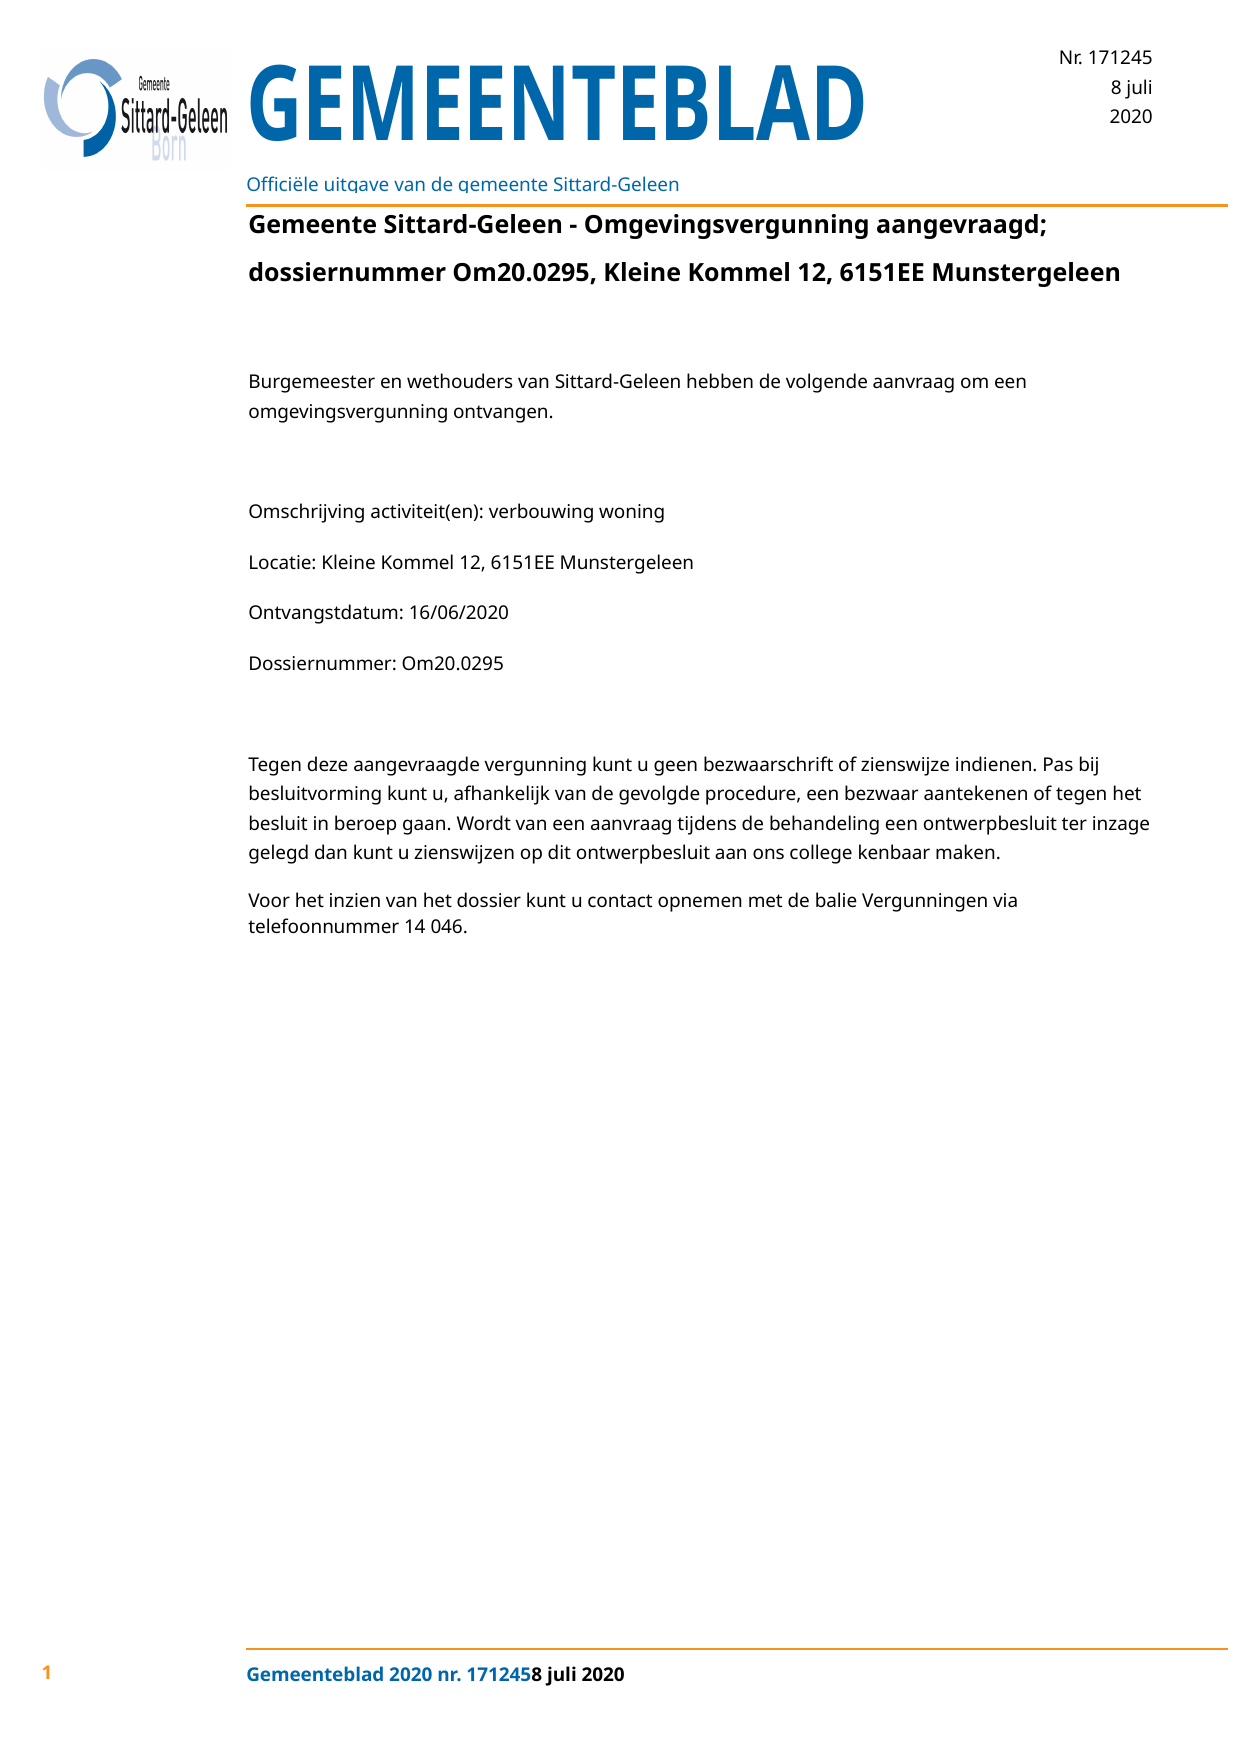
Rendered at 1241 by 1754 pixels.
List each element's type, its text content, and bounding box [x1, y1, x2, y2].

text Omschrijving activiteit(en): verbouwing woning [248, 499, 1152, 524]
text Burgemeester en wethouders van Sittard-Geleen hebben de volgende aanvraag om een omgevingsvergunning ontvangen. [248, 368, 1152, 424]
text Dossiernummer: Om20.0295 [248, 650, 1152, 676]
text Locatie: Kleine Kommel 12, 6151EE Munstergeleen [248, 549, 1152, 575]
picture [41, 47, 231, 172]
text Ontvangstdatum: 16/06/2020 [248, 599, 1152, 625]
text Gemeente Sittard-Geleen - Omgevingsvergunning aangevraagd; dossiernummer Om20.0295, Kleine Kommel 12, 6151EE Munstergeleen [248, 207, 1152, 288]
text Tegen deze aangevraagde vergunning kunt u geen bezwaarschrift of zienswijze indienen. Pas bij besluitvorming kunt u, afhankelijk van de gevolgde procedure, een bezwaar aantekenen of tegen het besluit in beroep gaan. Wordt van een aanvraag tijdens de behandeling een ontwerpbesluit ter inzage gelegd dan kunt u zienswijzen op dit ontwerpbesluit aan ons college kenbaar maken. [248, 751, 1152, 865]
text Voor het inzien van het dossier kunt u contact opnemen met de balie Vergunningen via telefoonnummer 14 046. [248, 887, 1152, 939]
